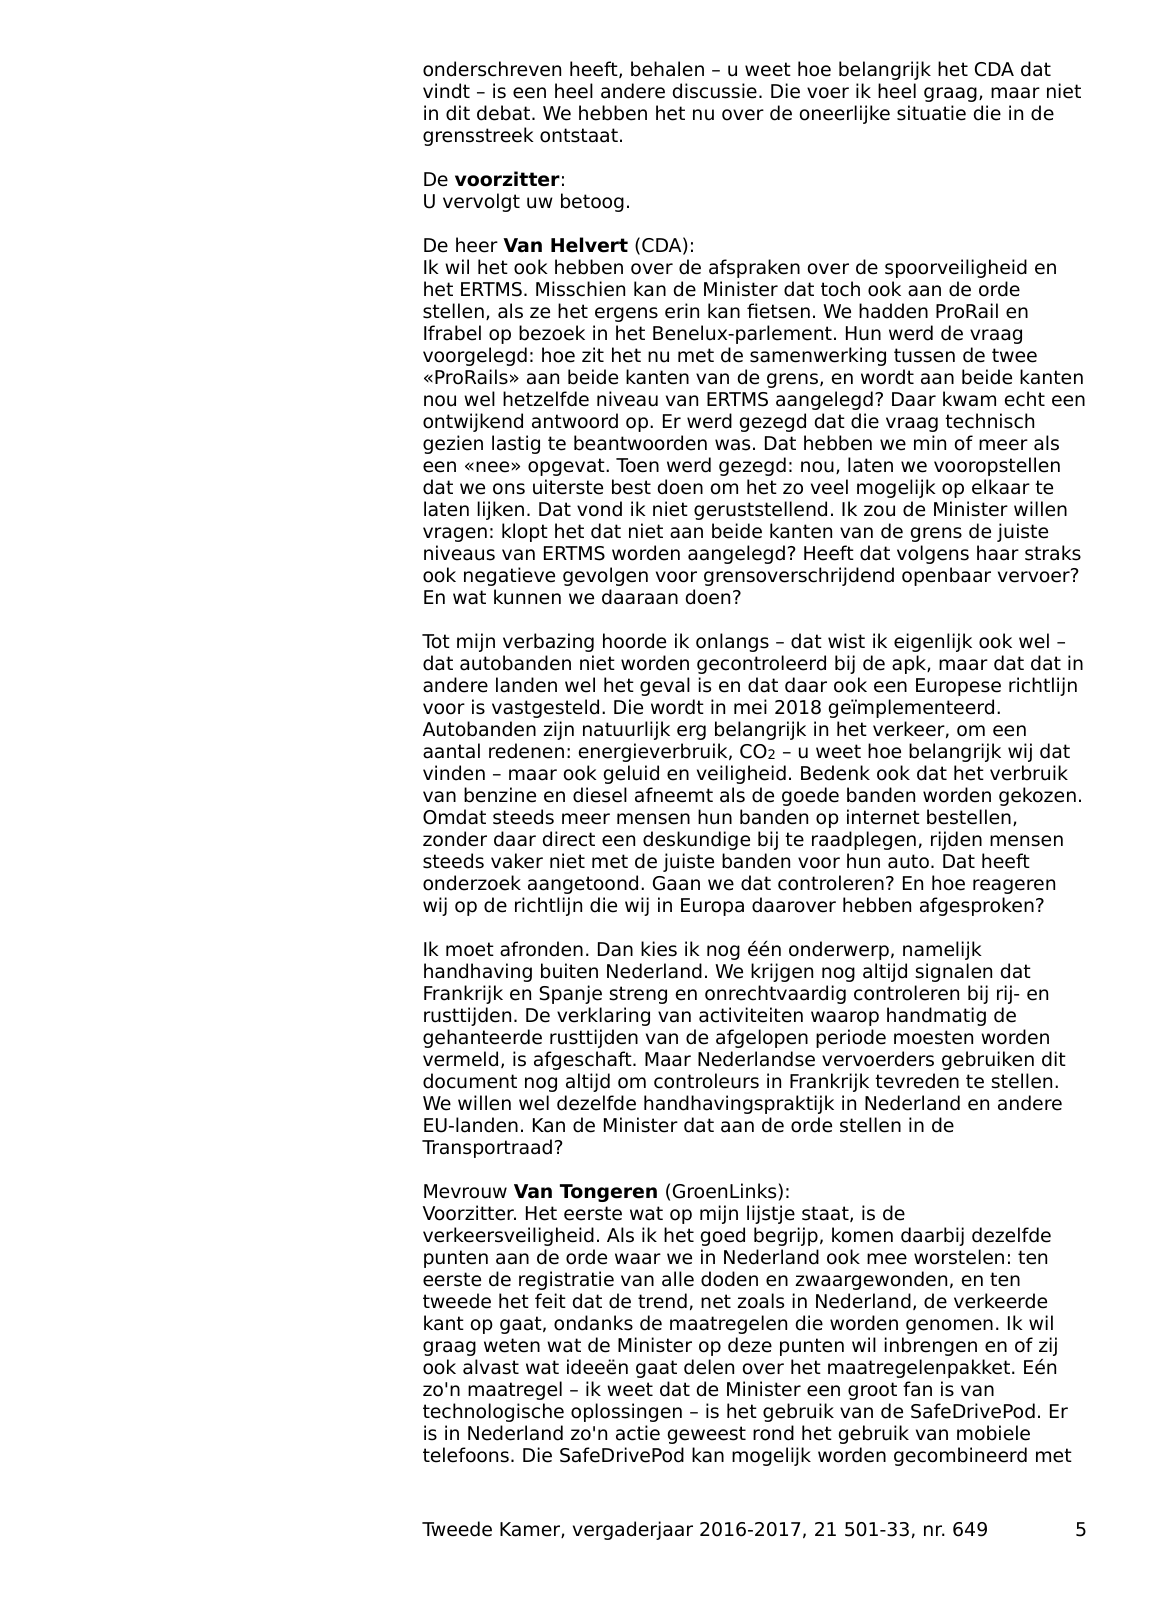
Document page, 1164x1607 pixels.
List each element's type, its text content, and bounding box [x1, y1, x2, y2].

text onderschreven heeft, behalen – u weet hoe belangrijk het CDA dat vindt – is een heel andere discussie. Die voer ik heel graag, maar niet in dit debat. We hebben het nu over de oneerlijke situatie die in de grensstreek ontstaat. [422, 59, 1087, 147]
text Ik wil het ook hebben over de afspraken over de spoorveiligheid en het ERTMS. Misschien kan de Minister dat toch ook aan de orde stellen, als ze het ergens erin kan fietsen. We hadden ProRail en Ifrabel op bezoek in het Benelux-parlement. Hun werd de vraag voorgelegd: hoe zit het nu met de samenwerking tussen de twee «ProRails» aan beide kanten van de grens, en wordt aan beide kanten nou wel hetzelfde niveau van ERTMS aangelegd? Daar kwam echt een ontwijkend antwoord op. Er werd gezegd dat die vraag technisch gezien lastig te beantwoorden was. Dat hebben we min of meer als een «nee» opgevat. Toen werd gezegd: nou, laten we vooropstellen dat we ons uiterste best doen om het zo veel mogelijk op elkaar te laten lijken. Dat vond ik niet geruststellend. Ik zou de Minister willen vragen: klopt het dat niet aan beide kanten van de grens de juiste niveaus van ERTMS worden aangelegd? Heeft dat volgens haar straks ook negatieve gevolgen voor grensoverschrijdend openbaar vervoer? En wat kunnen we daaraan doen? [422, 257, 1087, 609]
text Tot mijn verbazing hoorde ik onlangs – dat wist ik eigenlijk ook wel – dat autobanden niet worden gecontroleerd bij de apk, maar dat dat in andere landen wel het geval is en dat daar ook een Europese richtlijn voor is vastgesteld. Die wordt in mei 2018 geïmplementeerd. Autobanden zijn natuurlijk erg belangrijk in het verkeer, om een aantal redenen: energieverbruik, CO2 – u weet hoe belangrijk wij dat vinden – maar ook geluid en veiligheid. Bedenk ook dat het verbruik van benzine en diesel afneemt als de goede banden worden gekozen. Omdat steeds meer mensen hun banden op internet bestellen, zonder daar direct een deskundige bij te raadplegen, rijden mensen steeds vaker niet met de juiste banden voor hun auto. Dat heeft onderzoek aangetoond. Gaan we dat controleren? En hoe reageren wij op de richtlijn die wij in Europa daarover hebben afgesproken? [422, 631, 1087, 917]
text De voorzitter: [422, 169, 1087, 191]
text U vervolgt uw betoog. [422, 191, 1087, 213]
text Voorzitter. Het eerste wat op mijn lijstje staat, is de verkeersveiligheid. Als ik het goed begrijp, komen daarbij dezelfde punten aan de orde waar we in Nederland ook mee worstelen: ten eerste de registratie van alle doden en zwaargewonden, en ten tweede het feit dat de trend, net zoals in Nederland, de verkeerde kant op gaat, ondanks de maatregelen die worden genomen. Ik wil graag weten wat de Minister op deze punten wil inbrengen en of zij ook alvast wat ideeën gaat delen over het maatregelenpakket. Eén zo'n maatregel – ik weet dat de Minister een groot fan is van technologische oplossingen – is het gebruik van de SafeDrivePod. Er is in Nederland zo'n actie geweest rond het gebruik van mobiele telefoons. Die SafeDrivePod kan mogelijk worden gecombineerd met [422, 1203, 1087, 1467]
text Ik moet afronden. Dan kies ik nog één onderwerp, namelijk handhaving buiten Nederland. We krijgen nog altijd signalen dat Frankrijk en Spanje streng en onrechtvaardig controleren bij rij- en rusttijden. De verklaring van activiteiten waarop handmatig de gehanteerde rusttijden van de afgelopen periode moesten worden vermeld, is afgeschaft. Maar Nederlandse vervoerders gebruiken dit document nog altijd om controleurs in Frankrijk tevreden te stellen. We willen wel dezelfde handhavingspraktijk in Nederland en andere EU-landen. Kan de Minister dat aan de orde stellen in de Transportraad? [422, 939, 1087, 1159]
text Mevrouw Van Tongeren (GroenLinks): [422, 1181, 1087, 1203]
text De heer Van Helvert (CDA): [422, 235, 1087, 257]
